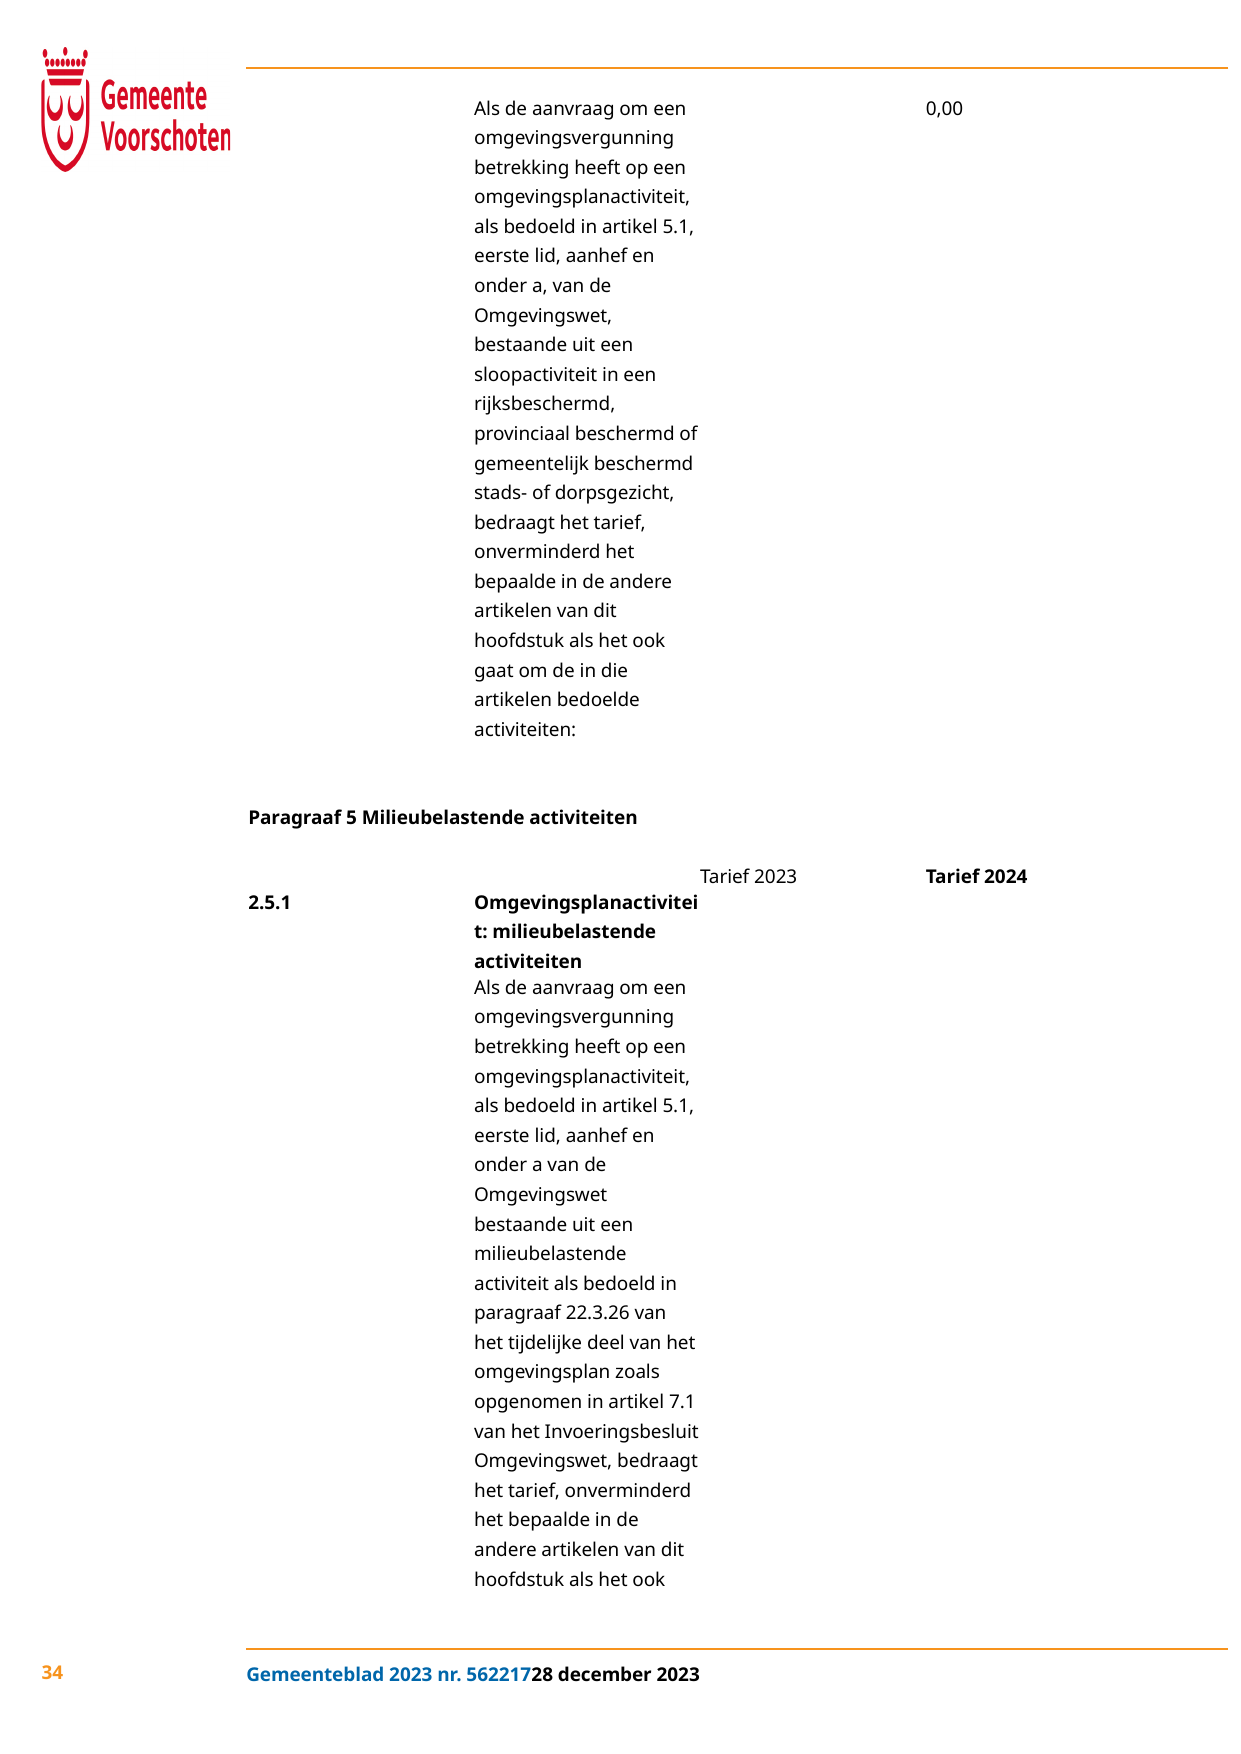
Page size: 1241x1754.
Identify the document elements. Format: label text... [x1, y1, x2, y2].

table_header [474, 864, 700, 889]
table_cell [926, 974, 1152, 1591]
text Paragraaf 5 Milieubelastende activiteiten [248, 804, 1152, 830]
table_header Tarief 2023 [700, 864, 926, 889]
table_header [248, 864, 474, 889]
table_cell [248, 95, 474, 742]
table_cell [248, 974, 474, 1591]
table_cell [926, 889, 1152, 974]
table_cell 2.5.1 [248, 889, 474, 974]
table_cell [700, 95, 926, 742]
table_cell Als de aanvraag om een omgevingsvergunning betrekking heeft op een omgevingsplanactiviteit, als bedoeld in artikel 5.1, eerste lid, aanhef en onder a van de Omgevingswet bestaande uit een milieubelastende activiteit als bedoeld in paragraaf 22.3.26 van het tijdelijke deel van het omgevingsplan zoals opgenomen in artikel 7.1 van het Invoeringsbesluit Omgevingswet, bedraagt het tarief, onverminderd het bepaalde in de andere artikelen van dit hoofdstuk als het ook [474, 974, 700, 1591]
picture [41, 47, 231, 172]
table_cell Als de aanvraag om een omgevingsvergunning betrekking heeft op een omgevingsplanactiviteit, als bedoeld in artikel 5.1, eerste lid, aanhef en onder a, van de Omgevingswet, bestaande uit een sloopactiviteit in een rijksbeschermd, provinciaal beschermd of gemeentelijk beschermd stads- of dorpsgezicht, bedraagt het tarief, onverminderd het bepaalde in de andere artikelen van dit hoofdstuk als het ook gaat om de in die artikelen bedoelde activiteiten: [474, 95, 700, 742]
table_cell [700, 889, 926, 974]
table_header Tarief 2024 [926, 864, 1152, 889]
table_cell 0,00 [926, 95, 1152, 742]
table_cell [700, 974, 926, 1591]
table_cell Omgevingsplanactiviteit: milieubelastende activiteiten [474, 889, 700, 974]
